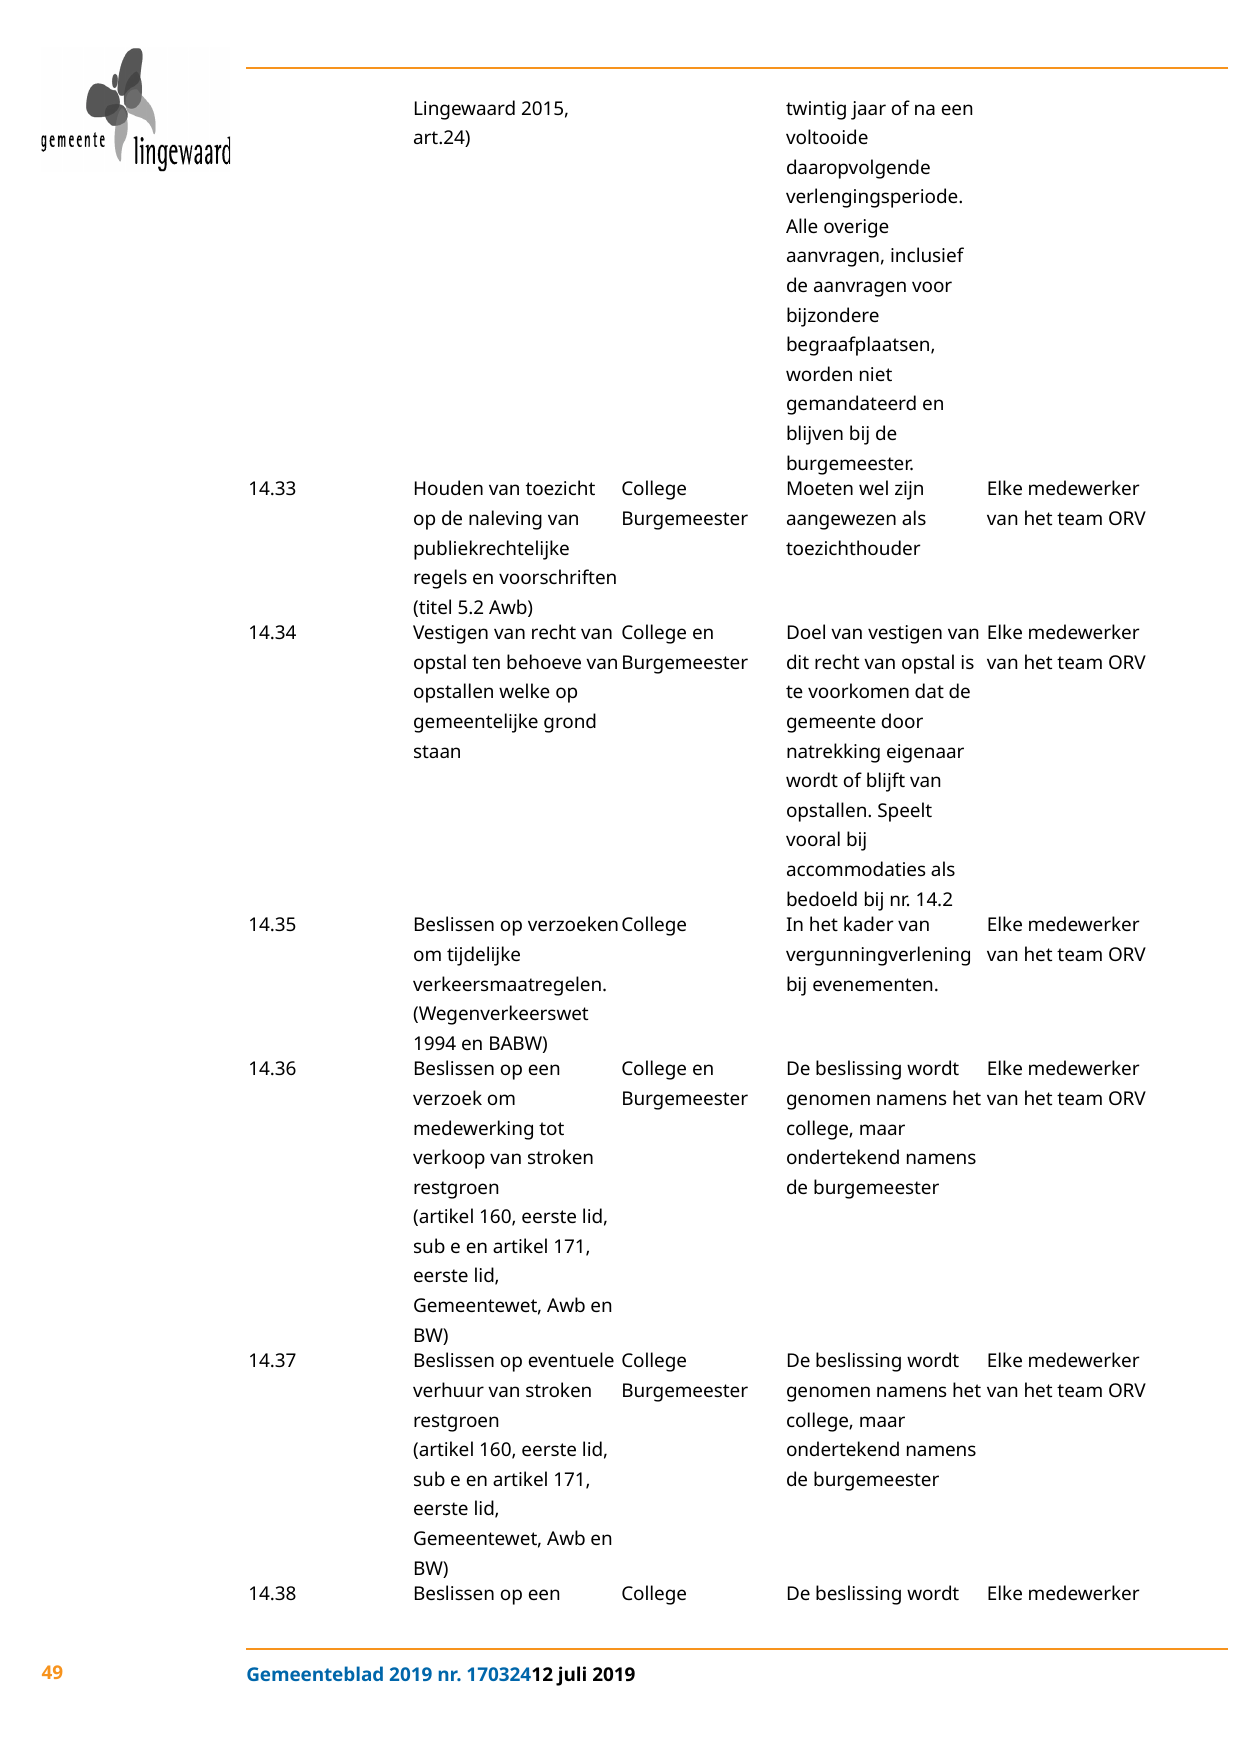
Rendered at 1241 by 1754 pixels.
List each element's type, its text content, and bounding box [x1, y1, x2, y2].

picture [41, 47, 231, 172]
table_cell College Burgemeester [621, 1348, 786, 1580]
table_cell De beslissing wordt genomen namens het college, maar ondertekend namens de burgemeester [786, 1056, 987, 1348]
table_cell College Burgemeester [621, 476, 786, 619]
table_cell Beslissen op een [413, 1580, 621, 1606]
table_cell Elke medewerker van het team ORV [987, 476, 1152, 619]
table_cell De beslissing wordt [786, 1580, 987, 1606]
table_cell 14.34 [248, 620, 413, 912]
table_cell 14.38 [248, 1580, 413, 1606]
table_cell Beslissen op een verzoek om medewerking tot verkoop van stroken restgroen (artikel 160, eerste lid, sub e en artikel 171, eerste lid, Gemeentewet, Awb en BW) [413, 1056, 621, 1348]
table_cell 14.33 [248, 476, 413, 619]
table_cell College [621, 1580, 786, 1606]
table_cell Doel van vestigen van dit recht van opstal is te voorkomen dat de gemeente door natrekking eigenaar wordt of blijft van opstallen. Speelt vooral bij accommodaties als bedoeld bij nr. 14.2 [786, 620, 987, 912]
table_cell Lingewaard 2015, art.24) [413, 95, 621, 476]
table_cell Beslissen op eventuele verhuur van stroken restgroen (artikel 160, eerste lid, sub e en artikel 171, eerste lid, Gemeentewet, Awb en BW) [413, 1348, 621, 1580]
table_cell Elke medewerker [987, 1580, 1152, 1606]
table_cell In het kader van vergunningverlening bij evenementen. [786, 912, 987, 1056]
table_cell [987, 95, 1152, 476]
table_cell 14.37 [248, 1348, 413, 1580]
table_cell Houden van toezicht op de naleving van publiekrechtelijke regels en voorschriften (titel 5.2 Awb) [413, 476, 621, 619]
table_cell Elke medewerker van het team ORV [987, 912, 1152, 1056]
table_cell [621, 95, 786, 476]
table_cell Elke medewerker van het team ORV [987, 1348, 1152, 1580]
table_cell College en Burgemeester [621, 1056, 786, 1348]
table_cell 14.35 [248, 912, 413, 1056]
table_cell Elke medewerker van het team ORV [987, 620, 1152, 912]
table_cell Moeten wel zijn aangewezen als toezichthouder [786, 476, 987, 619]
table_cell Elke medewerker van het team ORV [987, 1056, 1152, 1348]
table_cell Vestigen van recht van opstal ten behoeve van opstallen welke op gemeentelijke grond staan [413, 620, 621, 912]
table_cell De beslissing wordt genomen namens het college, maar ondertekend namens de burgemeester [786, 1348, 987, 1580]
table_cell Beslissen op verzoeken om tijdelijke verkeersmaatregelen. (Wegenverkeerswet 1994 en BABW) [413, 912, 621, 1056]
table_cell twintig jaar of na een voltooide daaropvolgende verlengingsperiode. Alle overige aanvragen, inclusief de aanvragen voor bijzondere begraafplaatsen, worden niet gemandateerd en blijven bij de burgemeester. [786, 95, 987, 476]
table_cell 14.36 [248, 1056, 413, 1348]
table_cell College en Burgemeester [621, 620, 786, 912]
table_cell [248, 95, 413, 476]
table_cell College [621, 912, 786, 1056]
